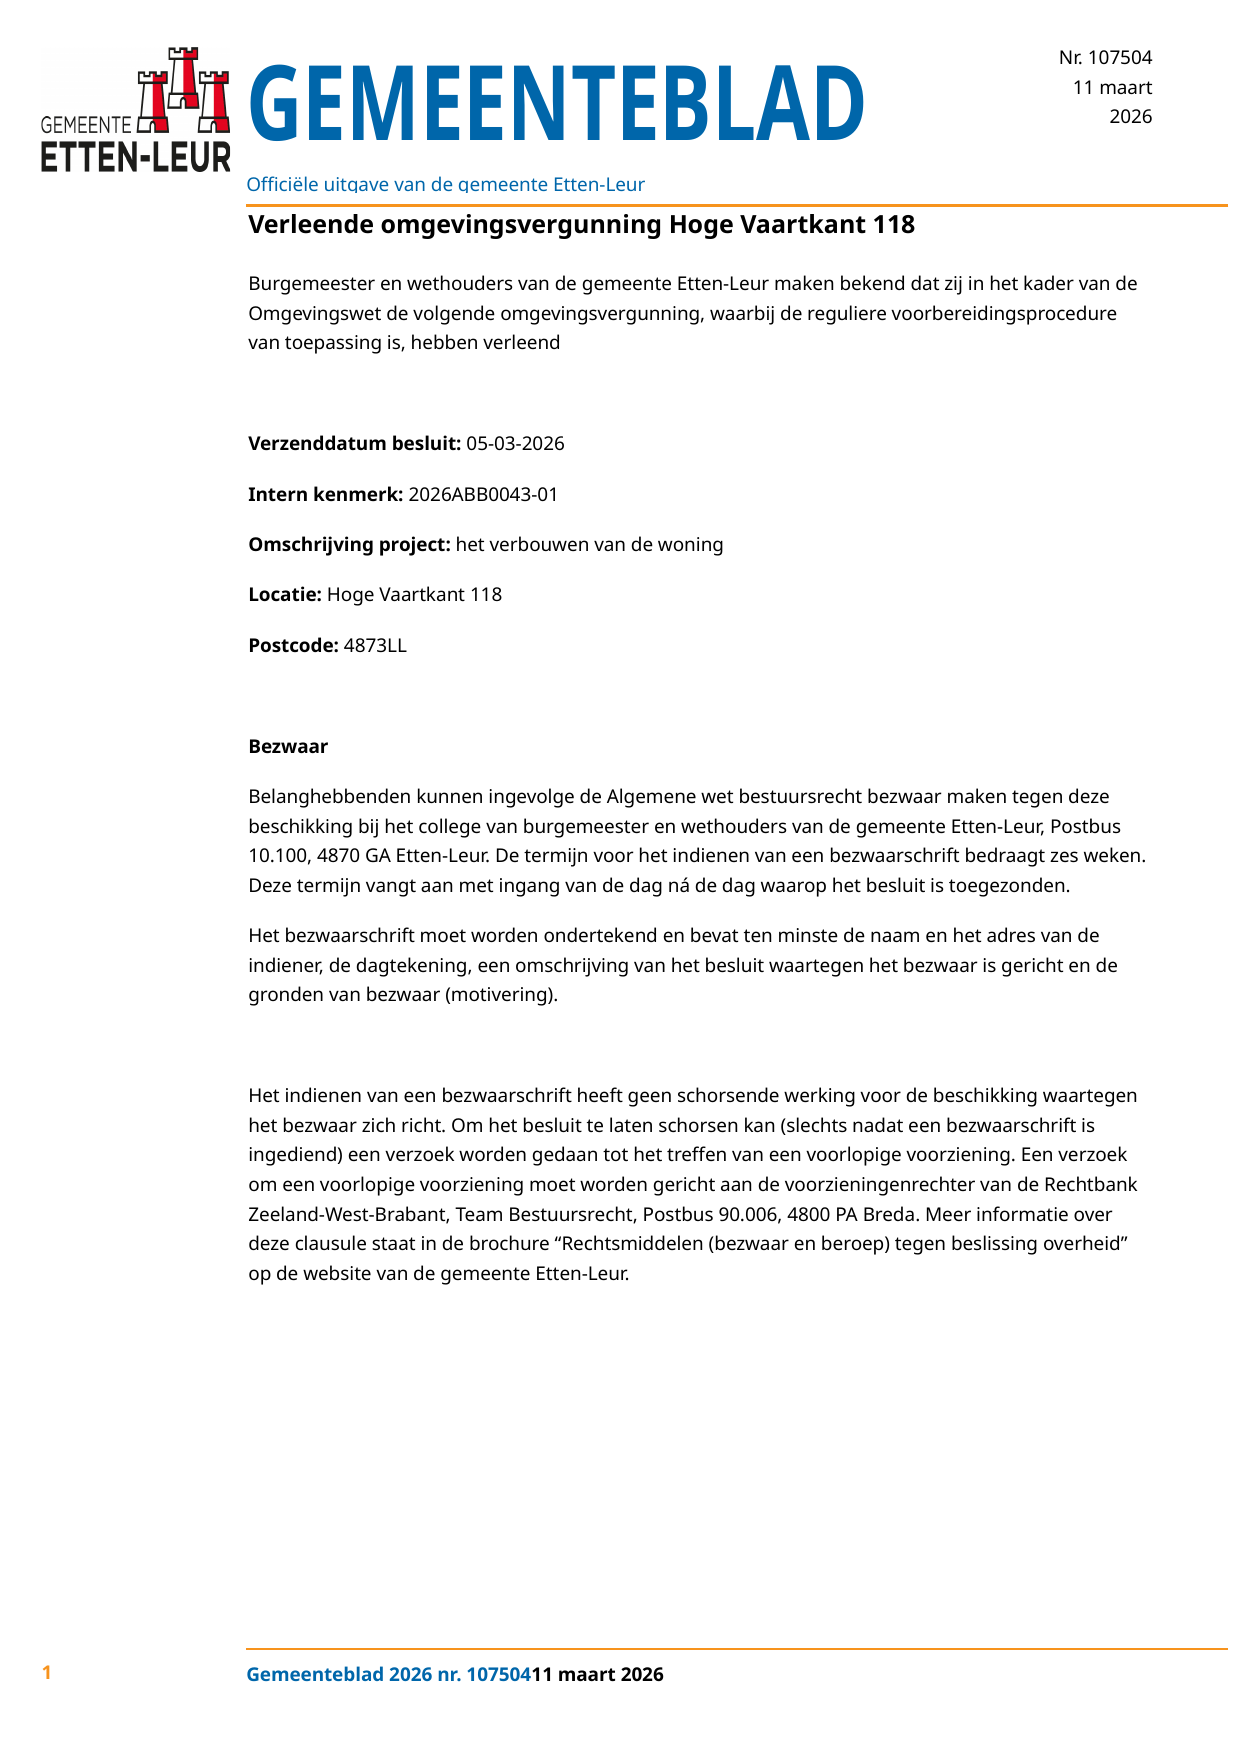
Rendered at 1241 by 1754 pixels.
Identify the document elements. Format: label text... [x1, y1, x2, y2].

text Belanghebbenden kunnen ingevolge de Algemene wet bestuursrecht bezwaar maken tegen deze beschikking bij het college van burgemeester en wethouders van de gemeente Etten-Leur, Postbus 10.100, 4870 GA Etten-Leur. De termijn voor het indienen van een bezwaarschrift bedraagt zes weken. Deze termijn vangt aan met ingang van de dag ná de dag waarop het besluit is toegezonden. [248, 783, 1152, 898]
text Bezwaar [248, 733, 1152, 758]
text Burgemeester en wethouders van de gemeente Etten-Leur maken bekend dat zij in het kader van de Omgevingswet de volgende omgevingsvergunning, waarbij de reguliere voorbereidingsprocedure van toepassing is, hebben verleend [248, 270, 1152, 355]
text Intern kenmerk: 2026ABB0043-01 [248, 481, 1152, 506]
picture [41, 47, 231, 172]
text Locatie: Hoge Vaartkant 118 [248, 582, 1152, 607]
text Het bezwaarschrift moet worden ondertekend en bevat ten minste de naam en het adres van de indiener, de dagtekening, een omschrijving van het besluit waartegen het bezwaar is gericht en de gronden van bezwaar (motivering). [248, 922, 1152, 1007]
text Het indienen van een bezwaarschrift heeft geen schorsende werking voor de beschikking waartegen het bezwaar zich richt. Om het besluit te laten schorsen kan (slechts nadat een bezwaarschrift is ingediend) een verzoek worden gedaan tot het treffen van een voorlopige voorziening. Een verzoek om een voorlopige voorziening moet worden gericht aan de voorzieningenrechter van de Rechtbank Zeeland-West-Brabant, Team Bestuursrecht, Postbus 90.006, 4800 PA Breda. Meer informatie over deze clausule staat in de brochure “Rechtsmiddelen (bezwaar en beroep) tegen beslissing overheid” op de website van de gemeente Etten-Leur. [248, 1082, 1152, 1286]
text Verleende omgevingsvergunning Hoge Vaartkant 118 [248, 207, 1152, 241]
text Verzenddatum besluit: 05-03-2026 [248, 430, 1152, 456]
text Postcode: 4873LL [248, 632, 1152, 658]
text Omschrijving project: het verbouwen van de woning [248, 531, 1152, 557]
